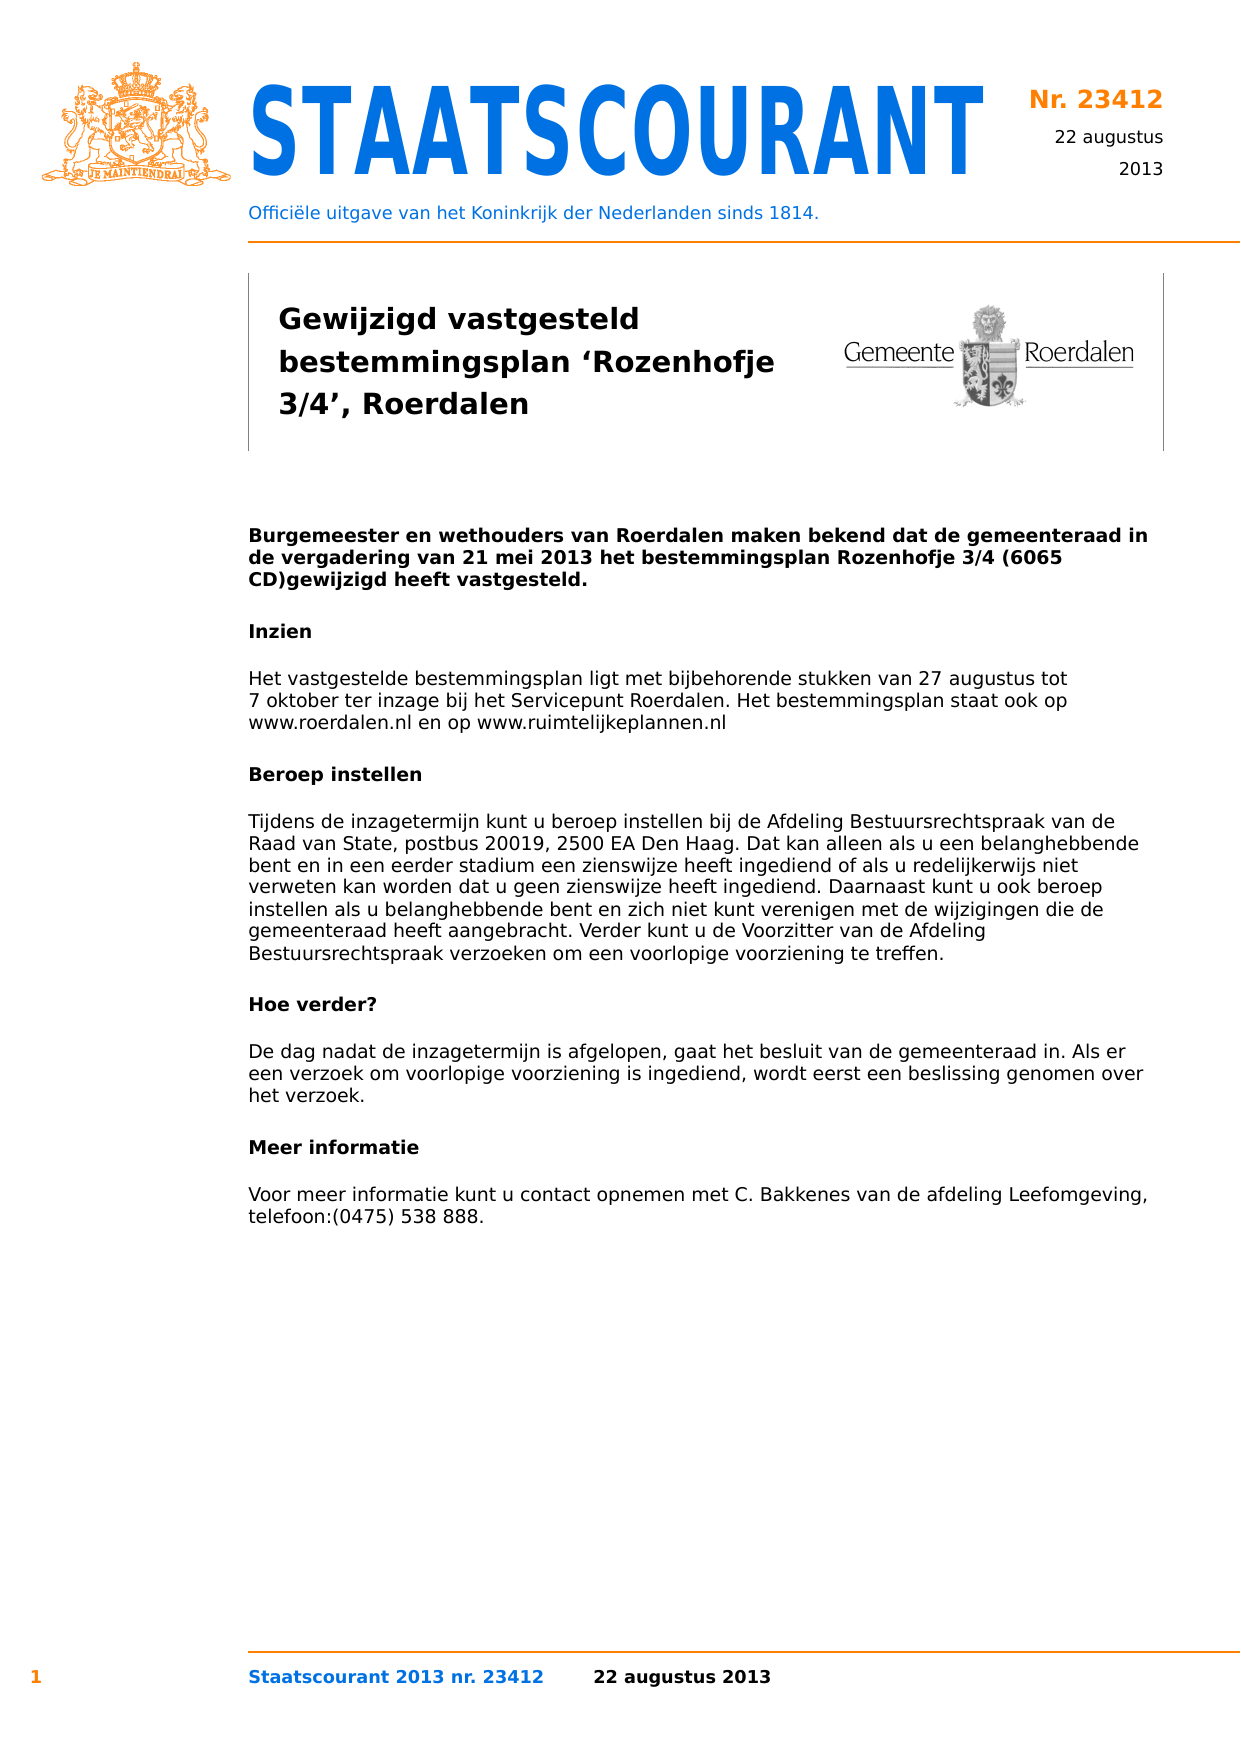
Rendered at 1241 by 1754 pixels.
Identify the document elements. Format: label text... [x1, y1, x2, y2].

subtitle Inzien [248, 621, 1163, 643]
subtitle Beroep instellen [248, 763, 1163, 786]
picture [41, 62, 231, 186]
text Tijdens de inzagetermijn kunt u beroep instellen bij de Afdeling Bestuursrechtspraak van de Raad van State, postbus 20019, 2500 EA Den Haag. Dat kan alleen als u een belanghebbende bent en in een eerder stadium een zienswijze heeft ingediend of als u redelijkerwijs niet verweten kan worden dat u geen zienswijze heeft ingediend. Daarnaast kunt u ook beroep instellen als u belanghebbende bent en zich niet kunt verenigen met de wijzigingen die de gemeenteraad heeft aangebracht. Verder kunt u de Voorzitter van de Afdeling Bestuursrechtspraak verzoeken om een voorlopige voorziening te treffen. [248, 811, 1163, 964]
table_cell 2013 [998, 153, 1240, 203]
table_cell Officiële uitgave van het Koninkrijk der Nederlanden sinds 1814. [248, 203, 1240, 241]
text Het vastgestelde bestemmingsplan ligt met bijbehorende stukken van 27 augustus tot 7 oktober ter inzage bij het Servicepunt Roerdalen. Het bestemmingsplan staat ook op www.roerdalen.nl en op www.ruimtelijkeplannen.nl [248, 668, 1163, 733]
subtitle Gewijzigd vastgesteld bestemmingsplan ‘Rozenhofje 3/4’, Roerdalen [249, 273, 1163, 451]
subtitle Hoe verder? [248, 994, 1163, 1016]
text De dag nadat de inzagetermijn is afgelopen, gaat het besluit van de gemeenteraad in. Als er een verzoek om voorlopige voorziening is ingediend, wordt eerst een beslissing genomen over het verzoek. [248, 1041, 1163, 1107]
table_cell 22 augustus [998, 121, 1240, 153]
text Burgemeester en wethouders van Roerdalen maken bekend dat de gemeenteraad in de vergadering van 21 mei 2013 het bestemmingsplan Rozenhofje 3/4 (6065 CD)gewijzigd heeft vastgesteld. [248, 525, 1163, 591]
table_header Nr. 23412 [998, 62, 1240, 121]
text Voor meer informatie kunt u contact opnemen met C. Bakkenes van de afdeling Leefomgeving, telefoon:(0475) 538 888. [248, 1184, 1163, 1228]
table_header [25, 62, 248, 241]
subtitle Meer informatie [248, 1137, 1163, 1159]
picture [844, 302, 1134, 409]
table_header STAATSCOURANT [248, 62, 998, 203]
